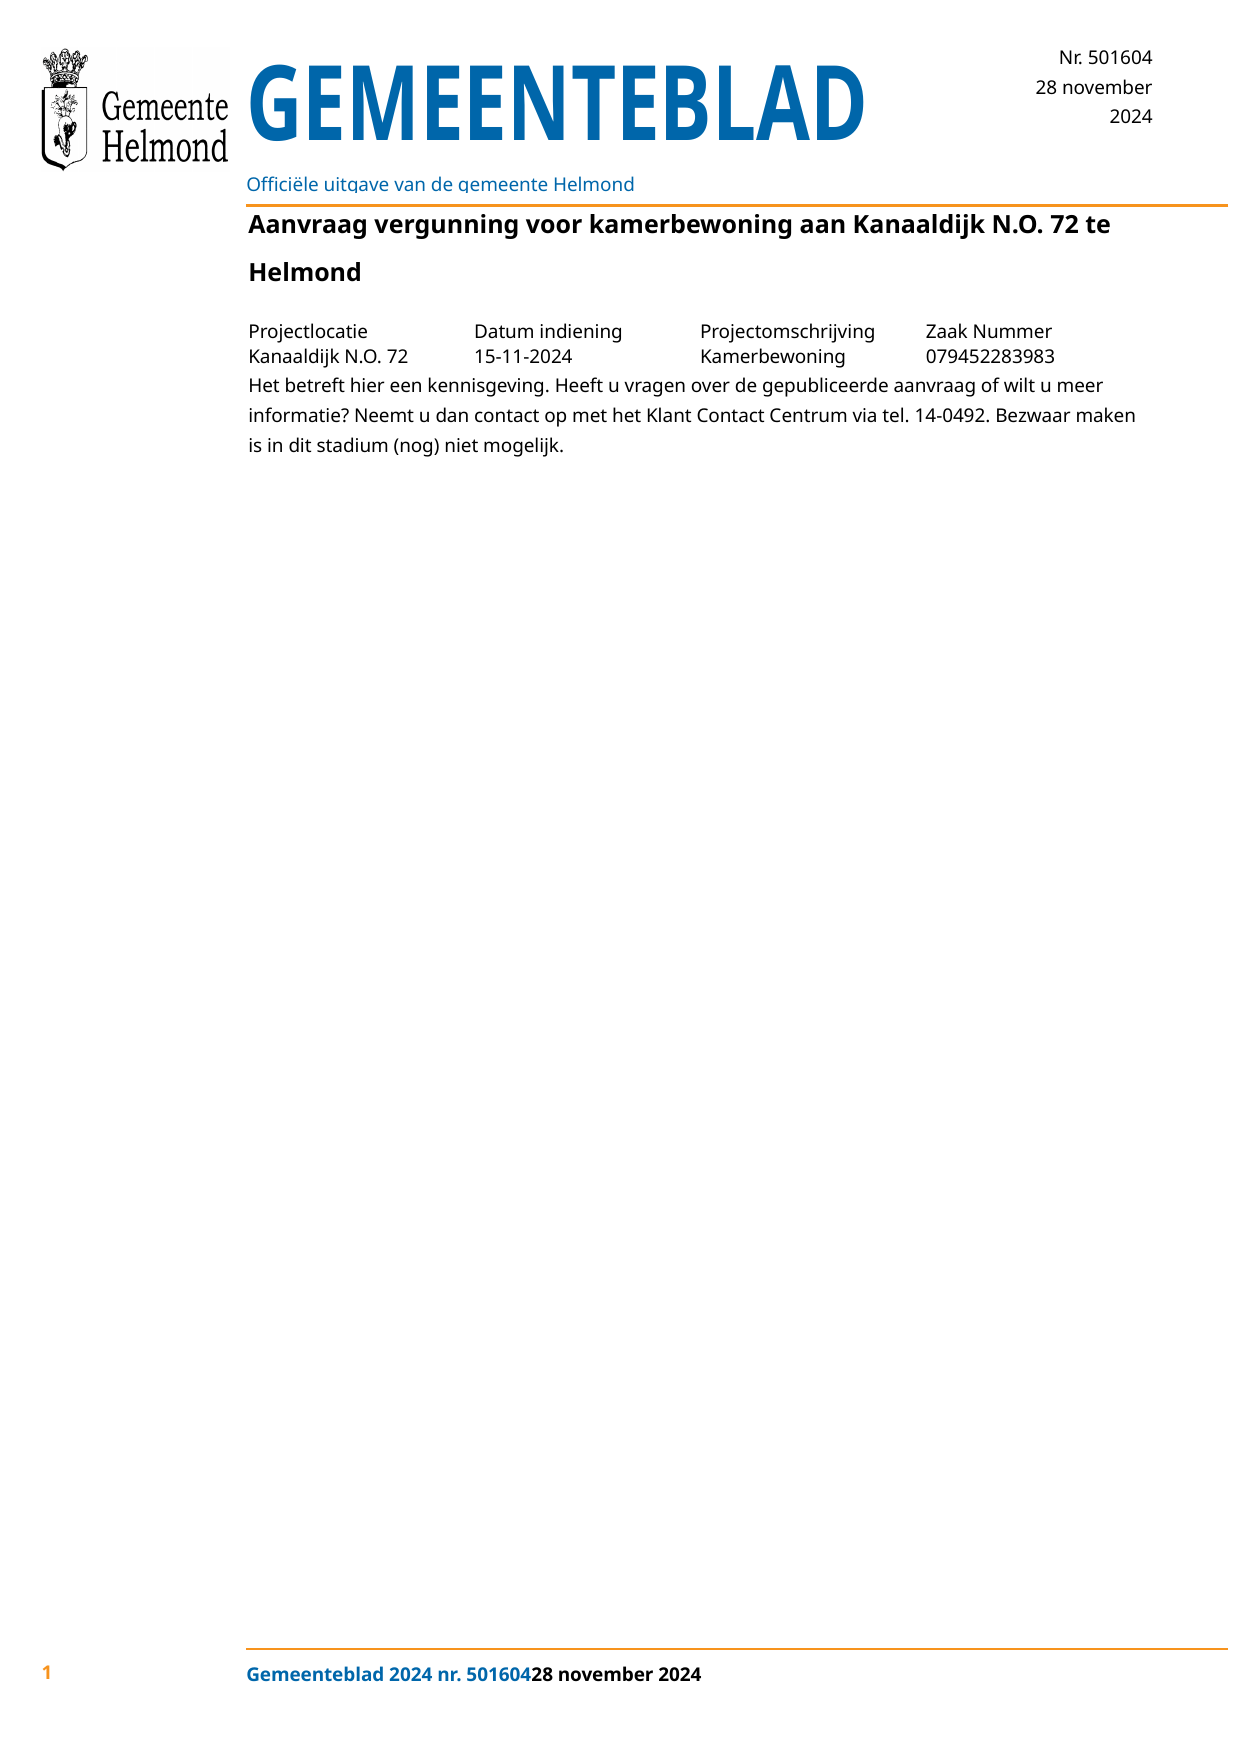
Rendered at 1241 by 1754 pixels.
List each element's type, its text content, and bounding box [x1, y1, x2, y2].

table_header Projectomschrijving [700, 318, 926, 344]
table_cell 15-11-2024 [474, 344, 700, 369]
table_header Zaak Nummer [926, 318, 1152, 344]
table_cell Kanaaldijk N.O. 72 [248, 344, 474, 369]
picture [41, 47, 231, 172]
table_header Datum indiening [474, 318, 700, 344]
table_cell Kamerbewoning [700, 344, 926, 369]
table_cell 079452283983 [926, 344, 1152, 369]
text Het betreft hier een kennisgeving. Heeft u vragen over de gepubliceerde aanvraag of wilt u meer informatie? Neemt u dan contact op met het Klant Contact Centrum via tel. 14-0492. Bezwaar maken is in dit stadium (nog) niet mogelijk. [248, 373, 1152, 458]
text Aanvraag vergunning voor kamerbewoning aan Kanaaldijk N.O. 72 te Helmond [248, 207, 1152, 288]
table_header Projectlocatie [248, 318, 474, 344]
